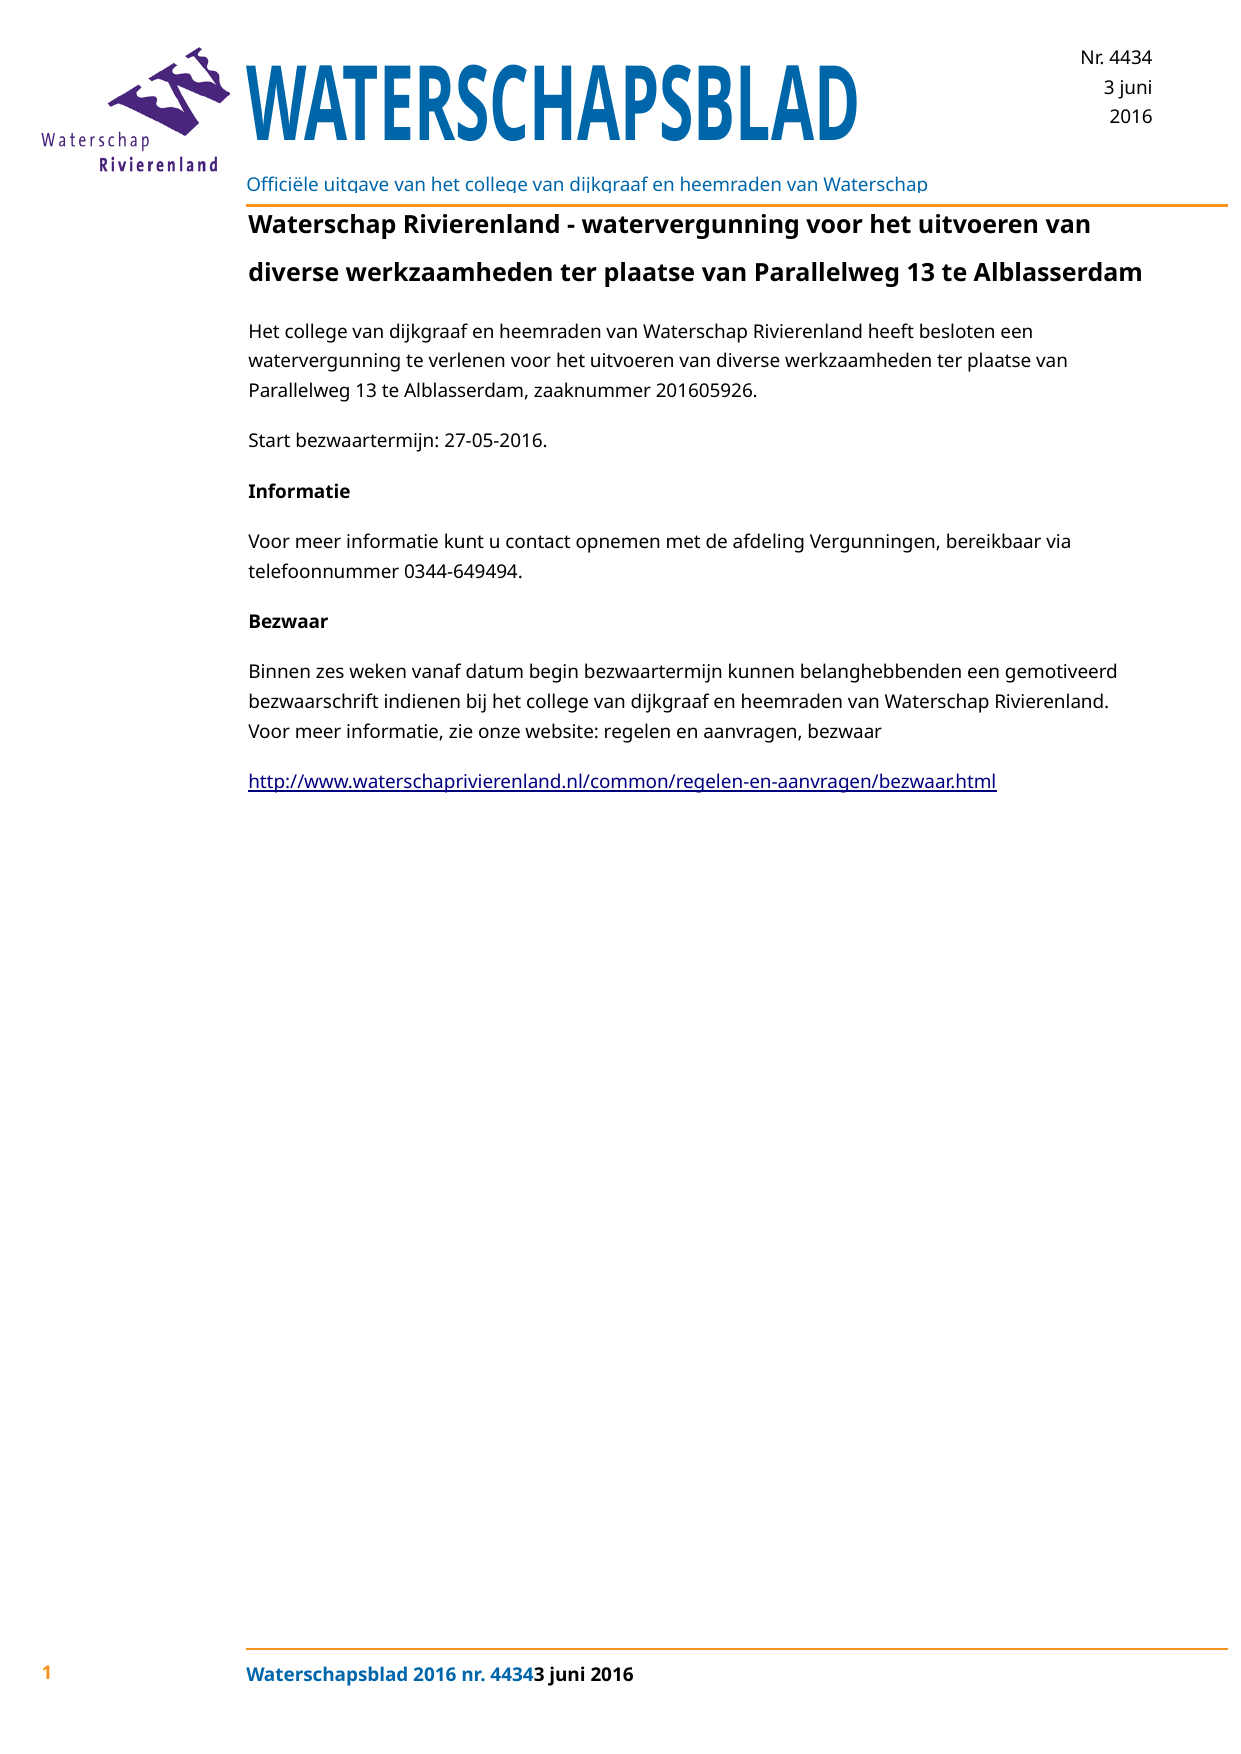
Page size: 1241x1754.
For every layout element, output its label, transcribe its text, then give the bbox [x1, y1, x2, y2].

text Het college van dijkgraaf en heemraden van Waterschap Rivierenland heeft besloten een watervergunning te verlenen voor het uitvoeren van diverse werkzaamheden ter plaatse van Parallelweg 13 te Alblasserdam, zaaknummer 201605926. [248, 318, 1152, 403]
text Bezwaar [248, 608, 1152, 634]
text Start bezwaartermijn: 27-05-2016. [248, 427, 1152, 453]
text Binnen zes weken vanaf datum begin bezwaartermijn kunnen belanghebbenden een gemotiveerd bezwaarschrift indienen bij het college van dijkgraaf en heemraden van Waterschap Rivierenland. Voor meer informatie, zie onze website: regelen en aanvragen, bezwaar [248, 659, 1152, 744]
picture [41, 47, 231, 172]
text http://www.waterschaprivierenland.nl/common/regelen-en-aanvragen/bezwaar.html [248, 768, 1152, 794]
text Waterschap Rivierenland - watervergunning voor het uitvoeren van diverse werkzaamheden ter plaatse van Parallelweg 13 te Alblasserdam [248, 207, 1152, 288]
text Informatie [248, 478, 1152, 504]
text Voor meer informatie kunt u contact opnemen met de afdeling Vergunningen, bereikbaar via telefoonnummer 0344-649494. [248, 528, 1152, 584]
